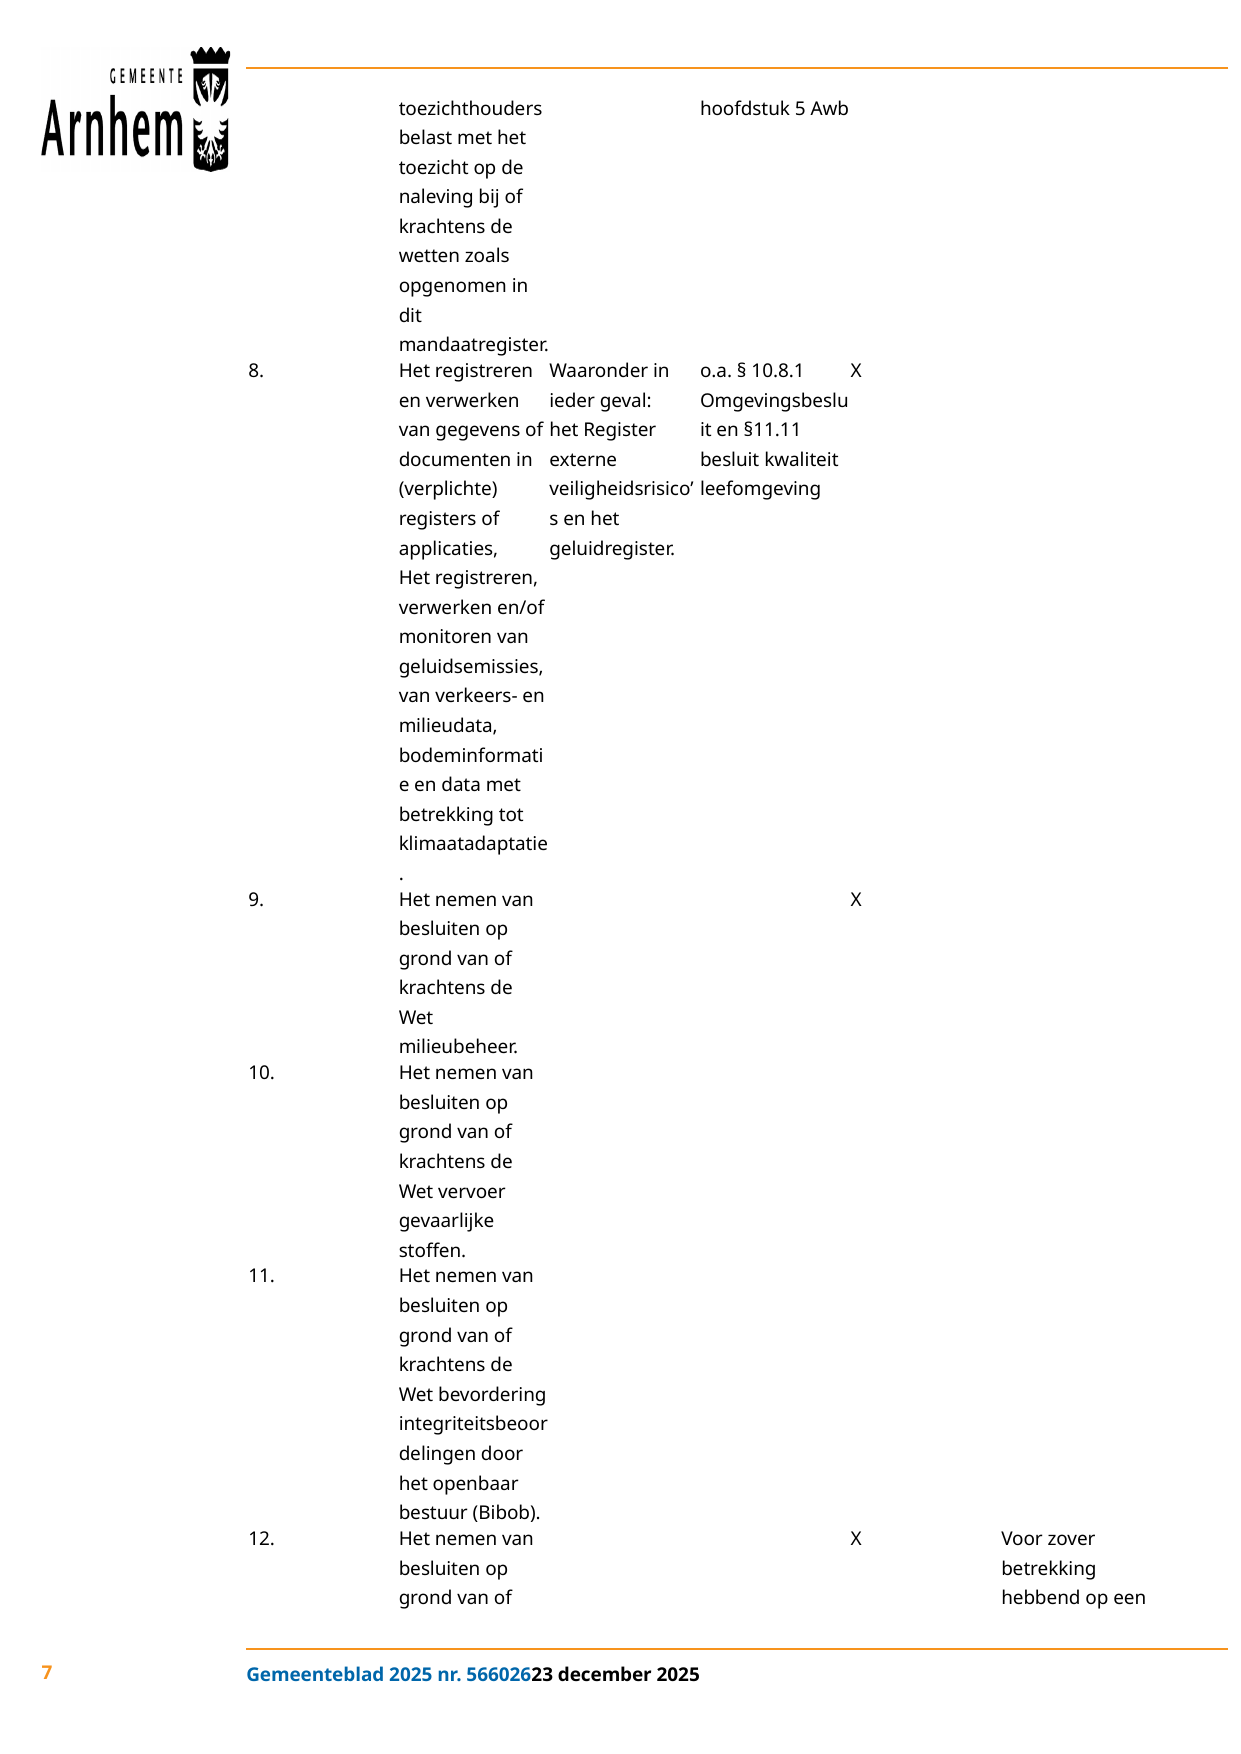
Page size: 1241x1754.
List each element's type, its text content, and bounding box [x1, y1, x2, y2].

table_cell [549, 1263, 700, 1525]
table_cell [1001, 95, 1152, 357]
table_cell [549, 886, 700, 1059]
table_cell 9. [248, 886, 398, 1059]
table_cell [1001, 886, 1152, 1059]
table_cell Het nemen van besluiten op grond van of krachtens de Wet milieubeheer. [399, 886, 549, 1059]
table_cell X [850, 886, 1001, 1059]
picture [41, 47, 231, 172]
table_cell [700, 1263, 850, 1525]
table_cell Het nemen van besluiten op grond van of krachtens de Wet bevordering integriteitsbeoordelingen door het openbaar bestuur (Bibob). [399, 1263, 549, 1525]
table_cell [700, 886, 850, 1059]
table_cell [700, 1060, 850, 1263]
table_cell toezichthouders belast met het toezicht op de naleving bij of krachtens de wetten zoals opgenomen in dit mandaatregister. [399, 95, 549, 357]
table_cell [549, 95, 700, 357]
table_cell Waaronder in ieder geval: het Register externe veiligheidsrisico’s en het geluidregister. [549, 357, 700, 886]
table_cell Voor zover betrekking hebbend op een [1001, 1525, 1152, 1610]
table_cell o.a. § 10.8.1 Omgevingsbesluit en §11.11 besluit kwaliteit leefomgeving [700, 357, 850, 886]
table_cell [549, 1060, 700, 1263]
table_cell 11. [248, 1263, 398, 1525]
table_cell hoofdstuk 5 Awb [700, 95, 850, 357]
table_cell [700, 1525, 850, 1610]
table_cell [248, 95, 398, 357]
table_cell [850, 95, 1001, 357]
table_cell 8. [248, 357, 398, 886]
table_cell Het nemen van besluiten op grond van of krachtens de Wet vervoer gevaarlijke stoffen. [399, 1060, 549, 1263]
table_cell Het nemen van besluiten op grond van of [399, 1525, 549, 1610]
table_cell Het registreren en verwerken van gegevens of documenten in (verplichte) registers of applicaties, Het registreren, verwerken en/of monitoren van geluidsemissies, van verkeers- en milieudata, bodeminformatie en data met betrekking tot klimaatadaptatie. [399, 357, 549, 886]
table_cell [850, 1060, 1001, 1263]
table_cell [549, 1525, 700, 1610]
table_cell 12. [248, 1525, 398, 1610]
table_cell [1001, 357, 1152, 886]
table_cell X [850, 357, 1001, 886]
table_cell [850, 1263, 1001, 1525]
table_cell X [850, 1525, 1001, 1610]
table_cell [1001, 1060, 1152, 1263]
table_cell [1001, 1263, 1152, 1525]
table_cell 10. [248, 1060, 398, 1263]
